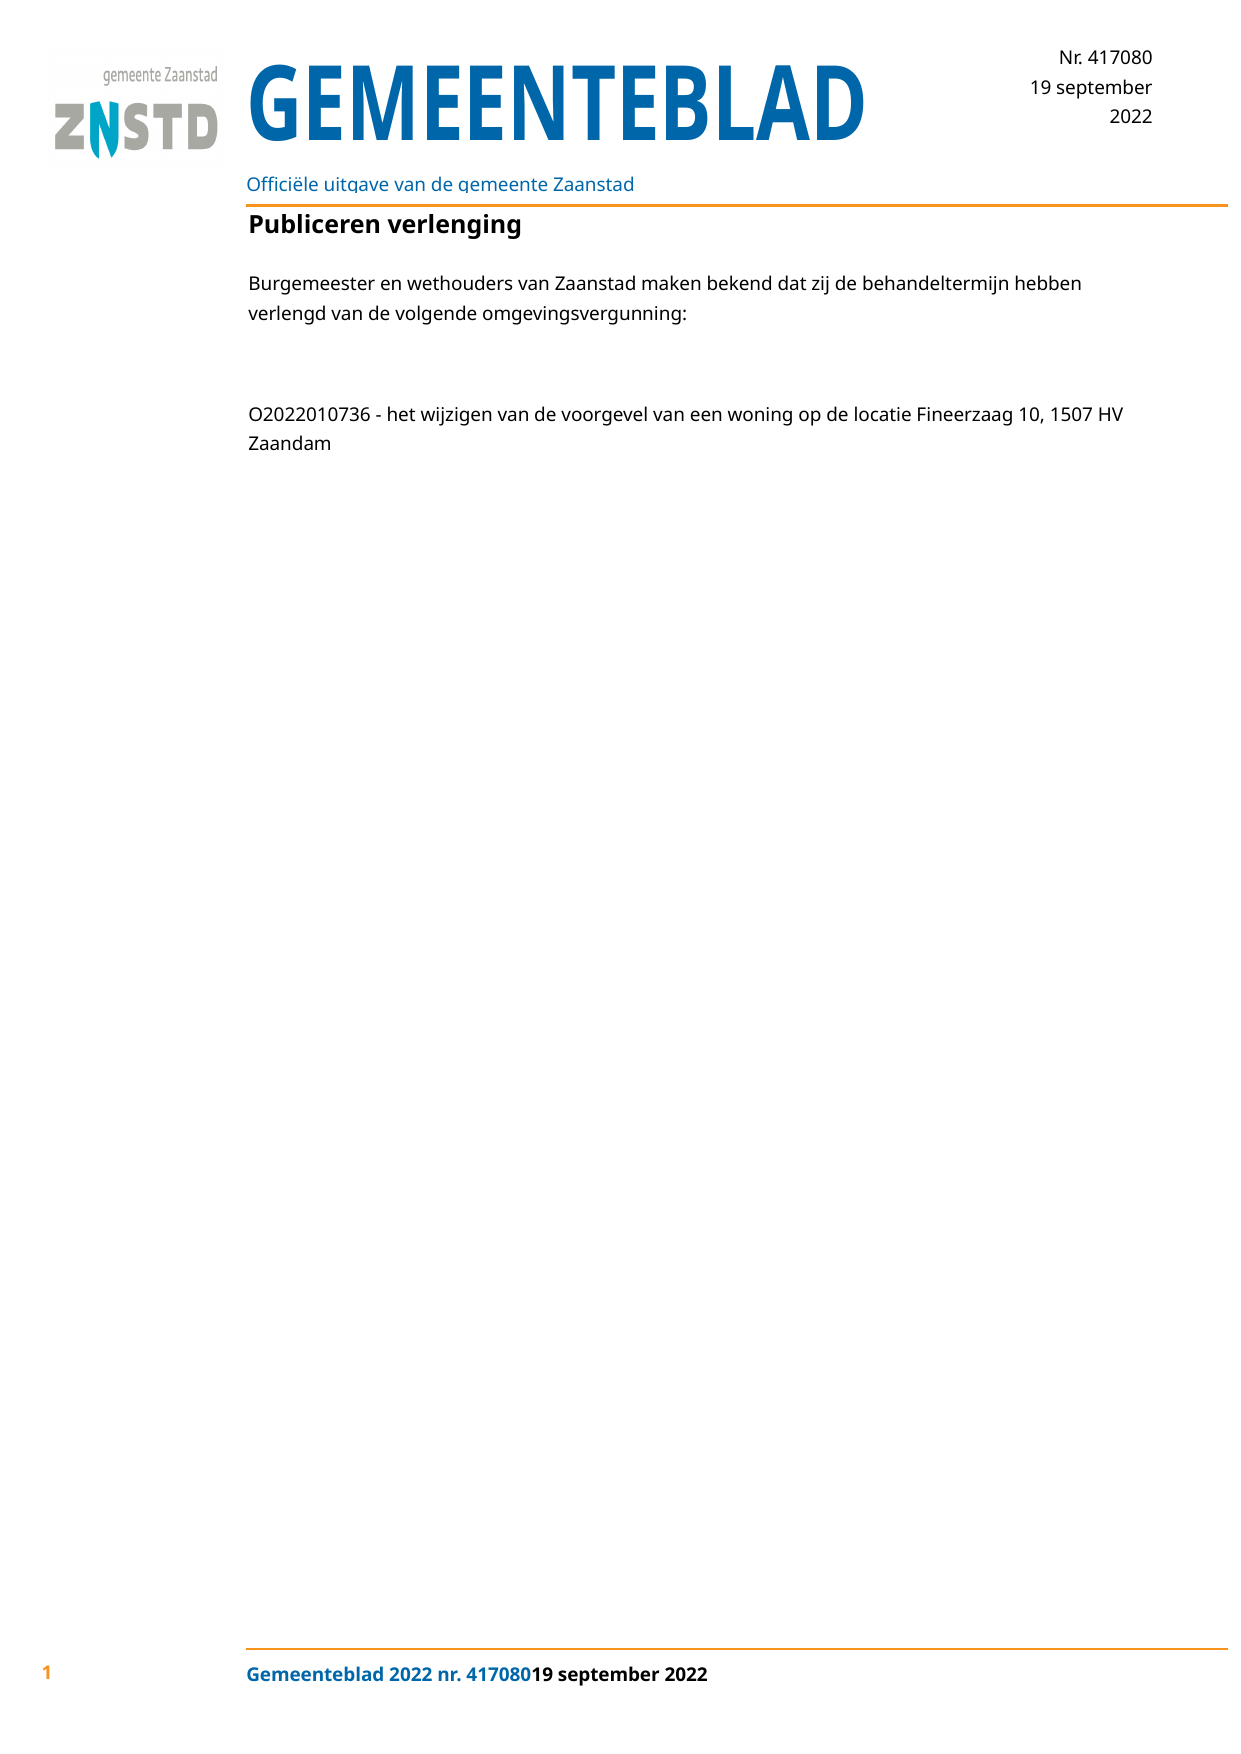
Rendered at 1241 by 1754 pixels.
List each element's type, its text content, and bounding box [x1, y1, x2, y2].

picture [41, 47, 231, 172]
text O2022010736 - het wijzigen van de voorgevel van een woning op de locatie Fineerzaag 10, 1507 HV Zaandam [248, 401, 1152, 456]
text Burgemeester en wethouders van Zaanstad maken bekend dat zij de behandeltermijn hebben verlengd van de volgende omgevingsvergunning: [248, 270, 1152, 326]
text Publiceren verlenging [248, 207, 1152, 241]
